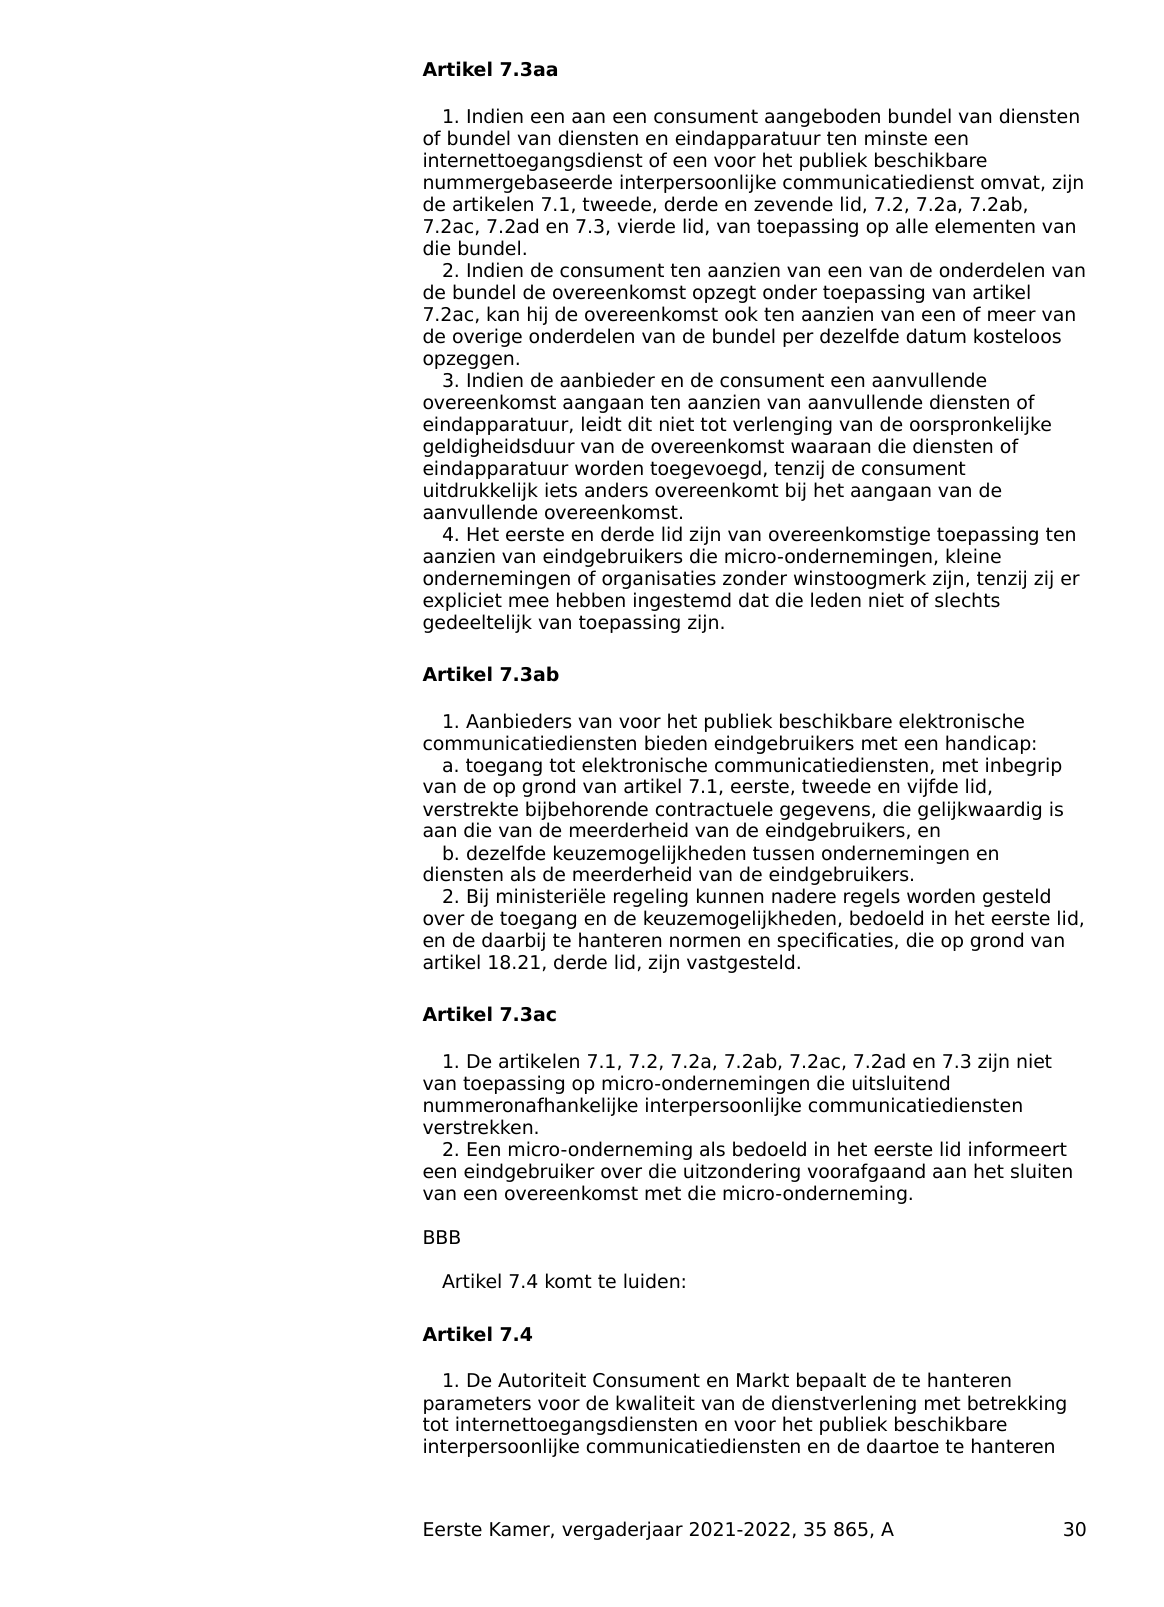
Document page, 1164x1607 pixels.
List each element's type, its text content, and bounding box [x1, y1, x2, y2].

text Artikel 7.4 komt te luiden: [422, 1271, 1087, 1293]
text 3. Indien de aanbieder en de consument een aanvullende overeenkomst aangaan ten aanzien van aanvullende diensten of eindapparatuur, leidt dit niet tot verlenging van de oorspronkelijke geldigheidsduur van de overeenkomst waaraan die diensten of eindapparatuur worden toegevoegd, tenzij de consument uitdrukkelijk iets anders overeenkomt bij het aangaan van de aanvullende overeenkomst. [422, 370, 1087, 524]
subtitle Artikel 7.4 [422, 1323, 1087, 1345]
text 1. Indien een aan een consument aangeboden bundel van diensten of bundel van diensten en eindapparatuur ten minste een internettoegangsdienst of een voor het publiek beschikbare nummergebaseerde interpersoonlijke communicatiedienst omvat, zijn de artikelen 7.1, tweede, derde en zevende lid, 7.2, 7.2a, 7.2ab, 7.2ac, 7.2ad en 7.3, vierde lid, van toepassing op alle elementen van die bundel. [422, 106, 1087, 260]
subtitle Artikel 7.3ac [422, 1004, 1087, 1026]
text b. dezelfde keuzemogelijkheden tussen ondernemingen en diensten als de meerderheid van de eindgebruikers. [422, 842, 1087, 886]
text 2. Indien de consument ten aanzien van een van de onderdelen van de bundel de overeenkomst opzegt onder toepassing van artikel 7.2ac, kan hij de overeenkomst ook ten aanzien van een of meer van de overige onderdelen van de bundel per dezelfde datum kosteloos opzeggen. [422, 260, 1087, 370]
text 4. Het eerste en derde lid zijn van overeenkomstige toepassing ten aanzien van eindgebruikers die micro-ondernemingen, kleine ondernemingen of organisaties zonder winstoogmerk zijn, tenzij zij er expliciet mee hebben ingestemd dat die leden niet of slechts gedeeltelijk van toepassing zijn. [422, 524, 1087, 633]
text 2. Een micro-onderneming als bedoeld in het eerste lid informeert een eindgebruiker over die uitzondering voorafgaand aan het sluiten van een overeenkomst met die micro-onderneming. [422, 1139, 1087, 1205]
text 1. De Autoriteit Consument en Markt bepaalt de te hanteren parameters voor de kwaliteit van de dienstverlening met betrekking tot internettoegangsdiensten en voor het publiek beschikbare interpersoonlijke communicatiediensten en de daartoe te hanteren [422, 1370, 1087, 1458]
text a. toegang tot elektronische communicatiediensten, met inbegrip van de op grond van artikel 7.1, eerste, tweede en vijfde lid, verstrekte bijbehorende contractuele gegevens, die gelijkwaardig is aan die van de meerderheid van de eindgebruikers, en [422, 754, 1087, 842]
text 1. Aanbieders van voor het publiek beschikbare elektronische communicatiediensten bieden eindgebruikers met een handicap: [422, 711, 1087, 754]
text 2. Bij ministeriële regeling kunnen nadere regels worden gesteld over de toegang en de keuzemogelijkheden, bedoeld in het eerste lid, en de daarbij te hanteren normen en specificaties, die op grond van artikel 18.21, derde lid, zijn vastgesteld. [422, 886, 1087, 974]
text BBB [422, 1227, 1087, 1249]
text 1. De artikelen 7.1, 7.2, 7.2a, 7.2ab, 7.2ac, 7.2ad en 7.3 zijn niet van toepassing op micro-ondernemingen die uitsluitend nummeronafhankelijke interpersoonlijke communicatiediensten verstrekken. [422, 1051, 1087, 1139]
subtitle Artikel 7.3aa [422, 59, 1087, 81]
subtitle Artikel 7.3ab [422, 663, 1087, 686]
